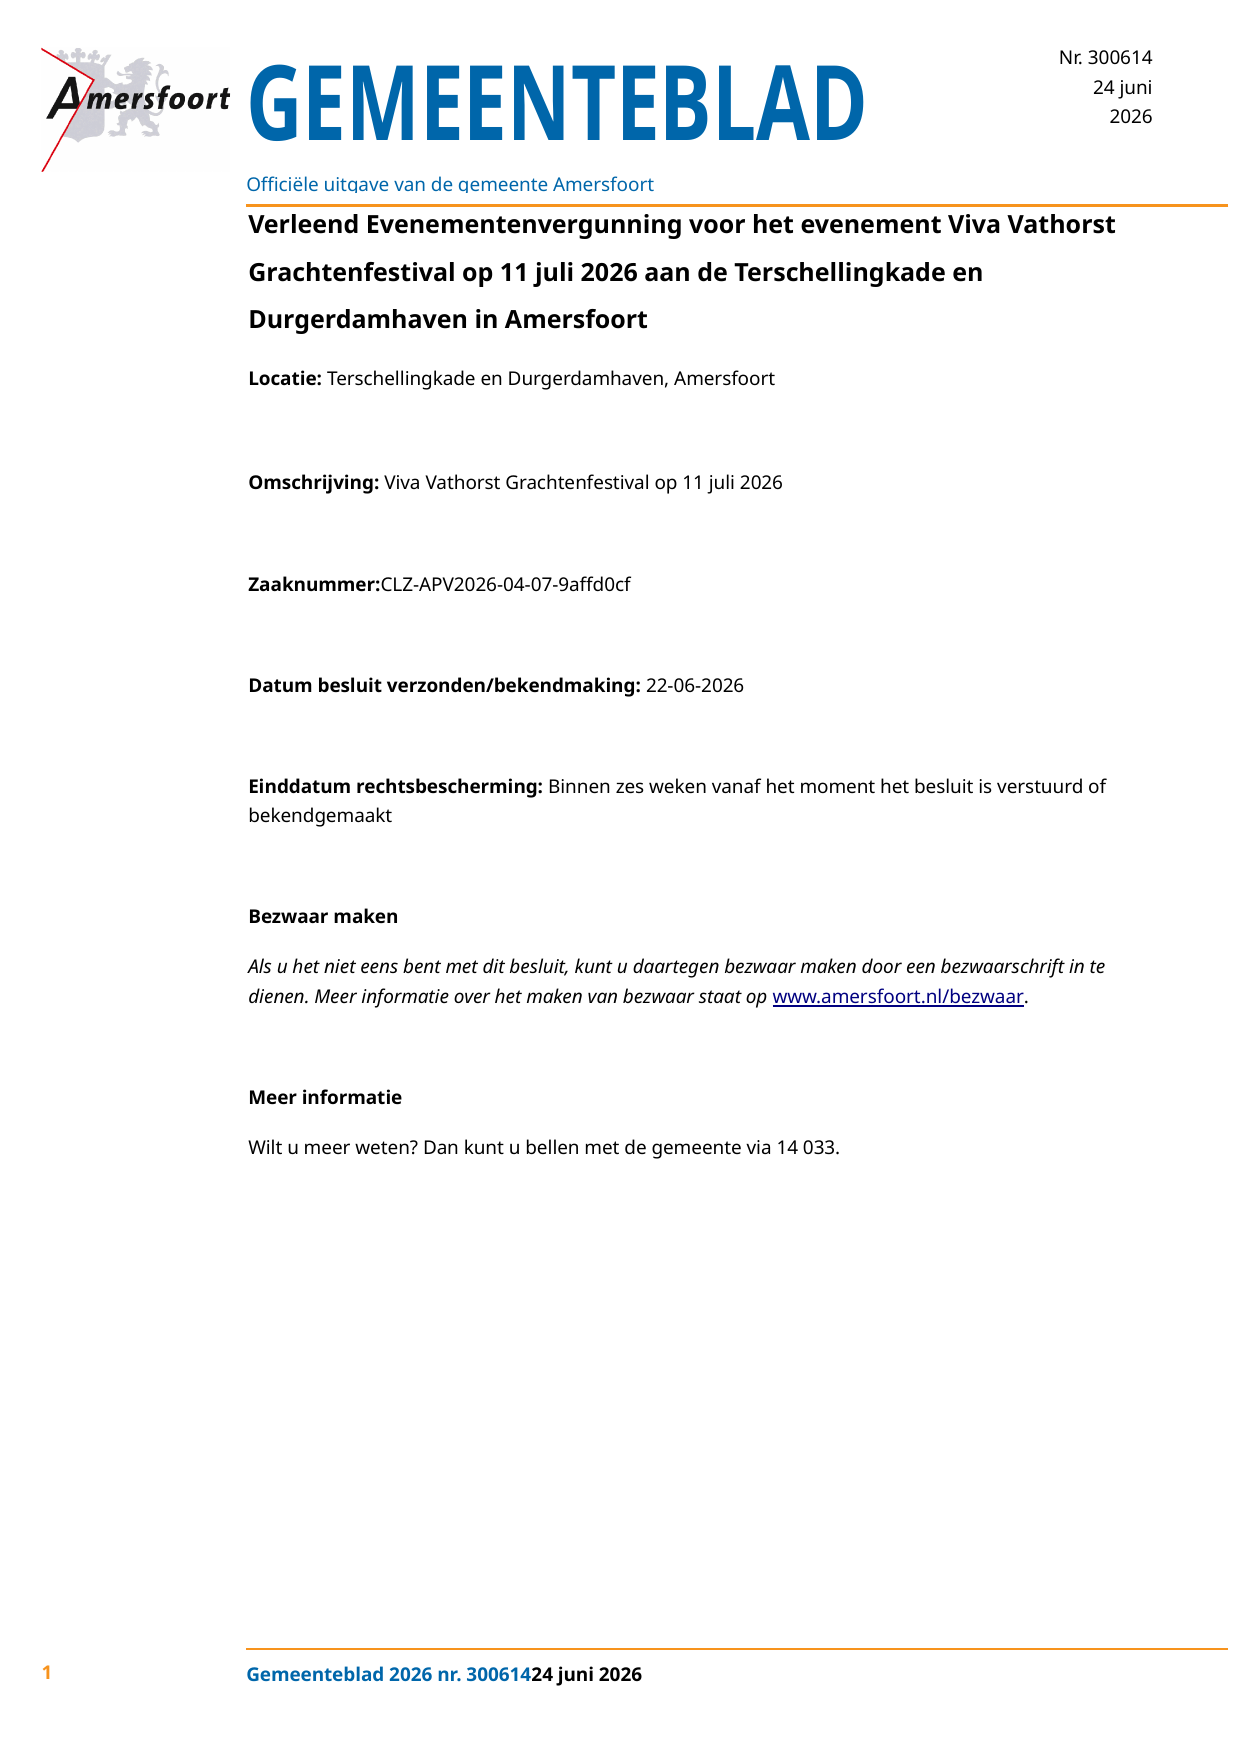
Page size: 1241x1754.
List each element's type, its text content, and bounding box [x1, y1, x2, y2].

text Zaaknummer:CLZ-APV2026-04-07-9affd0cf [248, 571, 1152, 597]
text Wilt u meer weten? Dan kunt u bellen met de gemeente via 14 033. [248, 1134, 1152, 1160]
text Verleend Evenementenvergunning voor het evenement Viva Vathorst Grachtenfestival op 11 juli 2026 aan de Terschellingkade en Durgerdamhaven in Amersfoort [248, 207, 1152, 336]
text Meer informatie [248, 1084, 1152, 1110]
text Bezwaar maken [248, 903, 1152, 929]
text Locatie: Terschellingkade en Durgerdamhaven, Amersfoort [248, 366, 1152, 391]
text Datum besluit verzonden/bekendmaking: 22-06-2026 [248, 672, 1152, 698]
text Einddatum rechtsbescherming: Binnen zes weken vanaf het moment het besluit is verstuurd of bekendgemaakt [248, 773, 1152, 828]
picture [41, 47, 231, 172]
text Als u het niet eens bent met dit besluit, kunt u daartegen bezwaar maken door een bezwaarschrift in te dienen. Meer informatie over het maken van bezwaar staat op www.amersfoort.nl/bezwaar. [248, 954, 1152, 1009]
text ﻿Omschrijving: Viva Vathorst Grachtenfestival op 11 juli 2026 [248, 466, 1152, 496]
